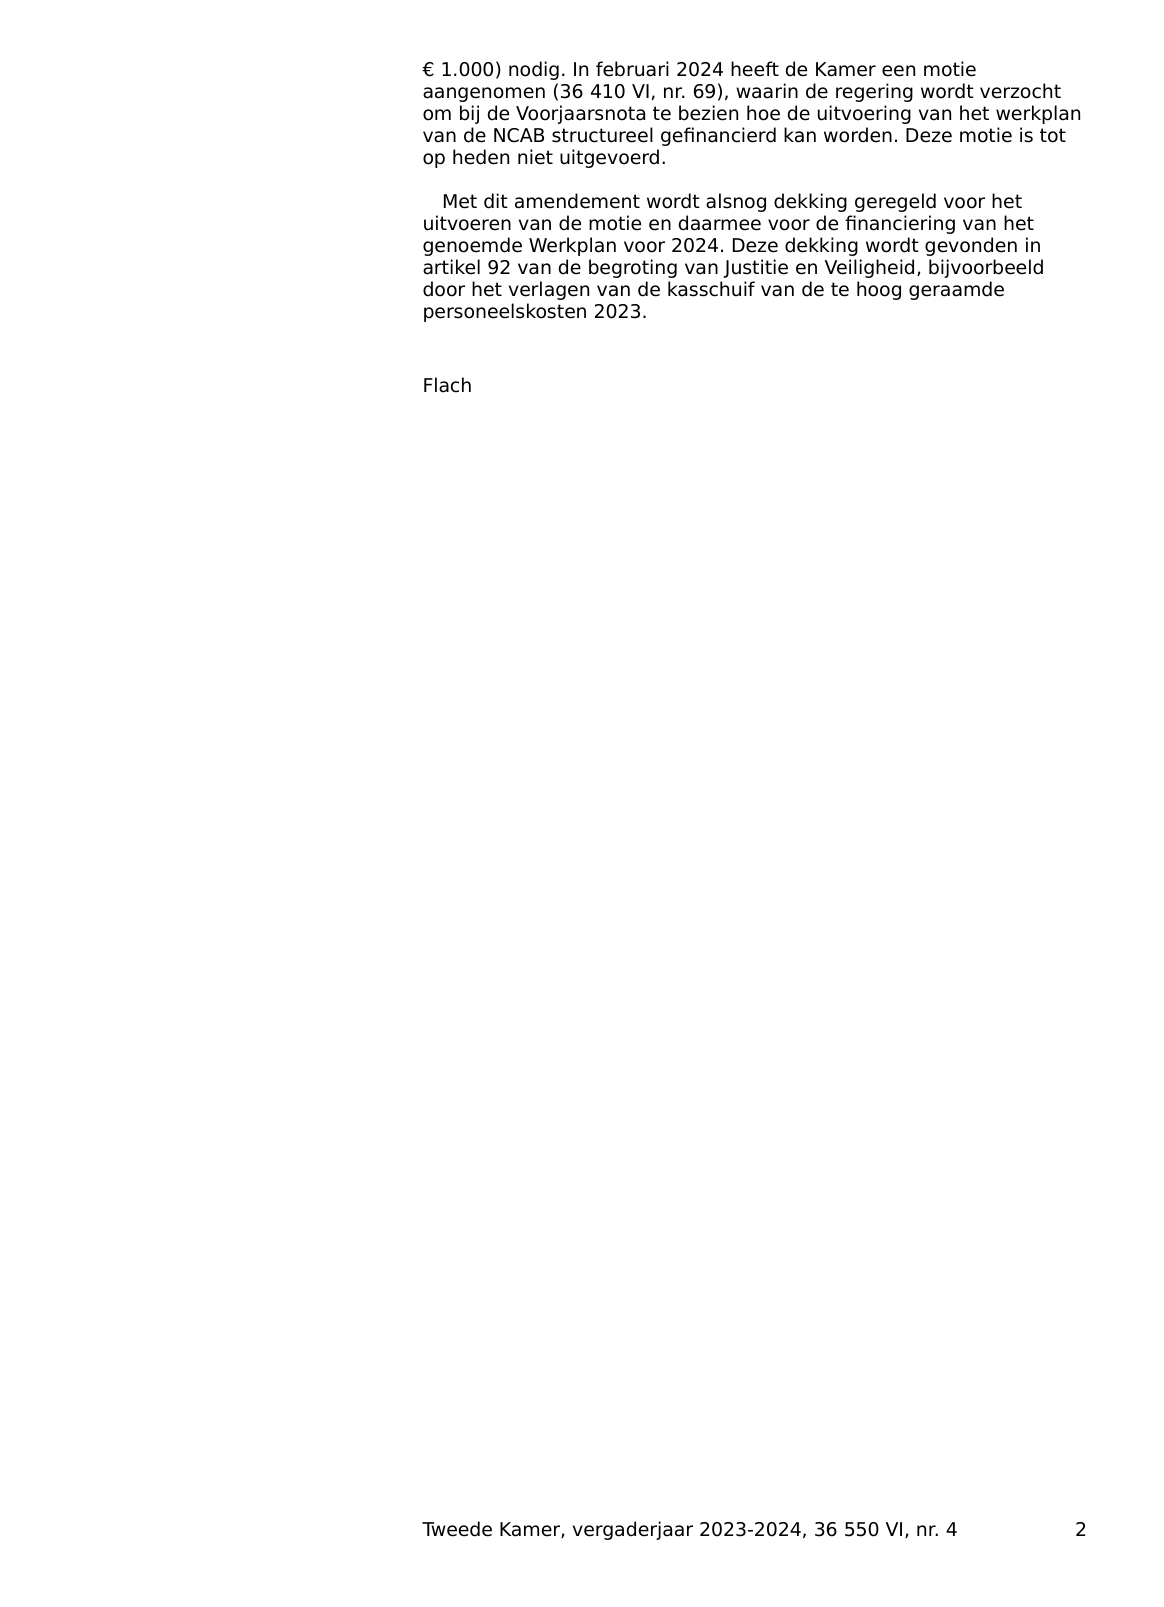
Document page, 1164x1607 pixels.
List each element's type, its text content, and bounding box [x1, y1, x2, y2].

text Flach [422, 353, 1087, 397]
text Met dit amendement wordt alsnog dekking geregeld voor het uitvoeren van de motie en daarmee voor de financiering van het genoemde Werkplan voor 2024. Deze dekking wordt gevonden in artikel 92 van de begroting van Justitie en Veiligheid, bijvoorbeeld door het verlagen van de kasschuif van de te hoog geraamde personeelskosten 2023. [422, 191, 1087, 323]
text € 1.000) nodig. In februari 2024 heeft de Kamer een motie aangenomen (36 410 VI, nr. 69), waarin de regering wordt verzocht om bij de Voorjaarsnota te bezien hoe de uitvoering van het werkplan van de NCAB structureel gefinancierd kan worden. Deze motie is tot op heden niet uitgevoerd. [422, 59, 1087, 169]
